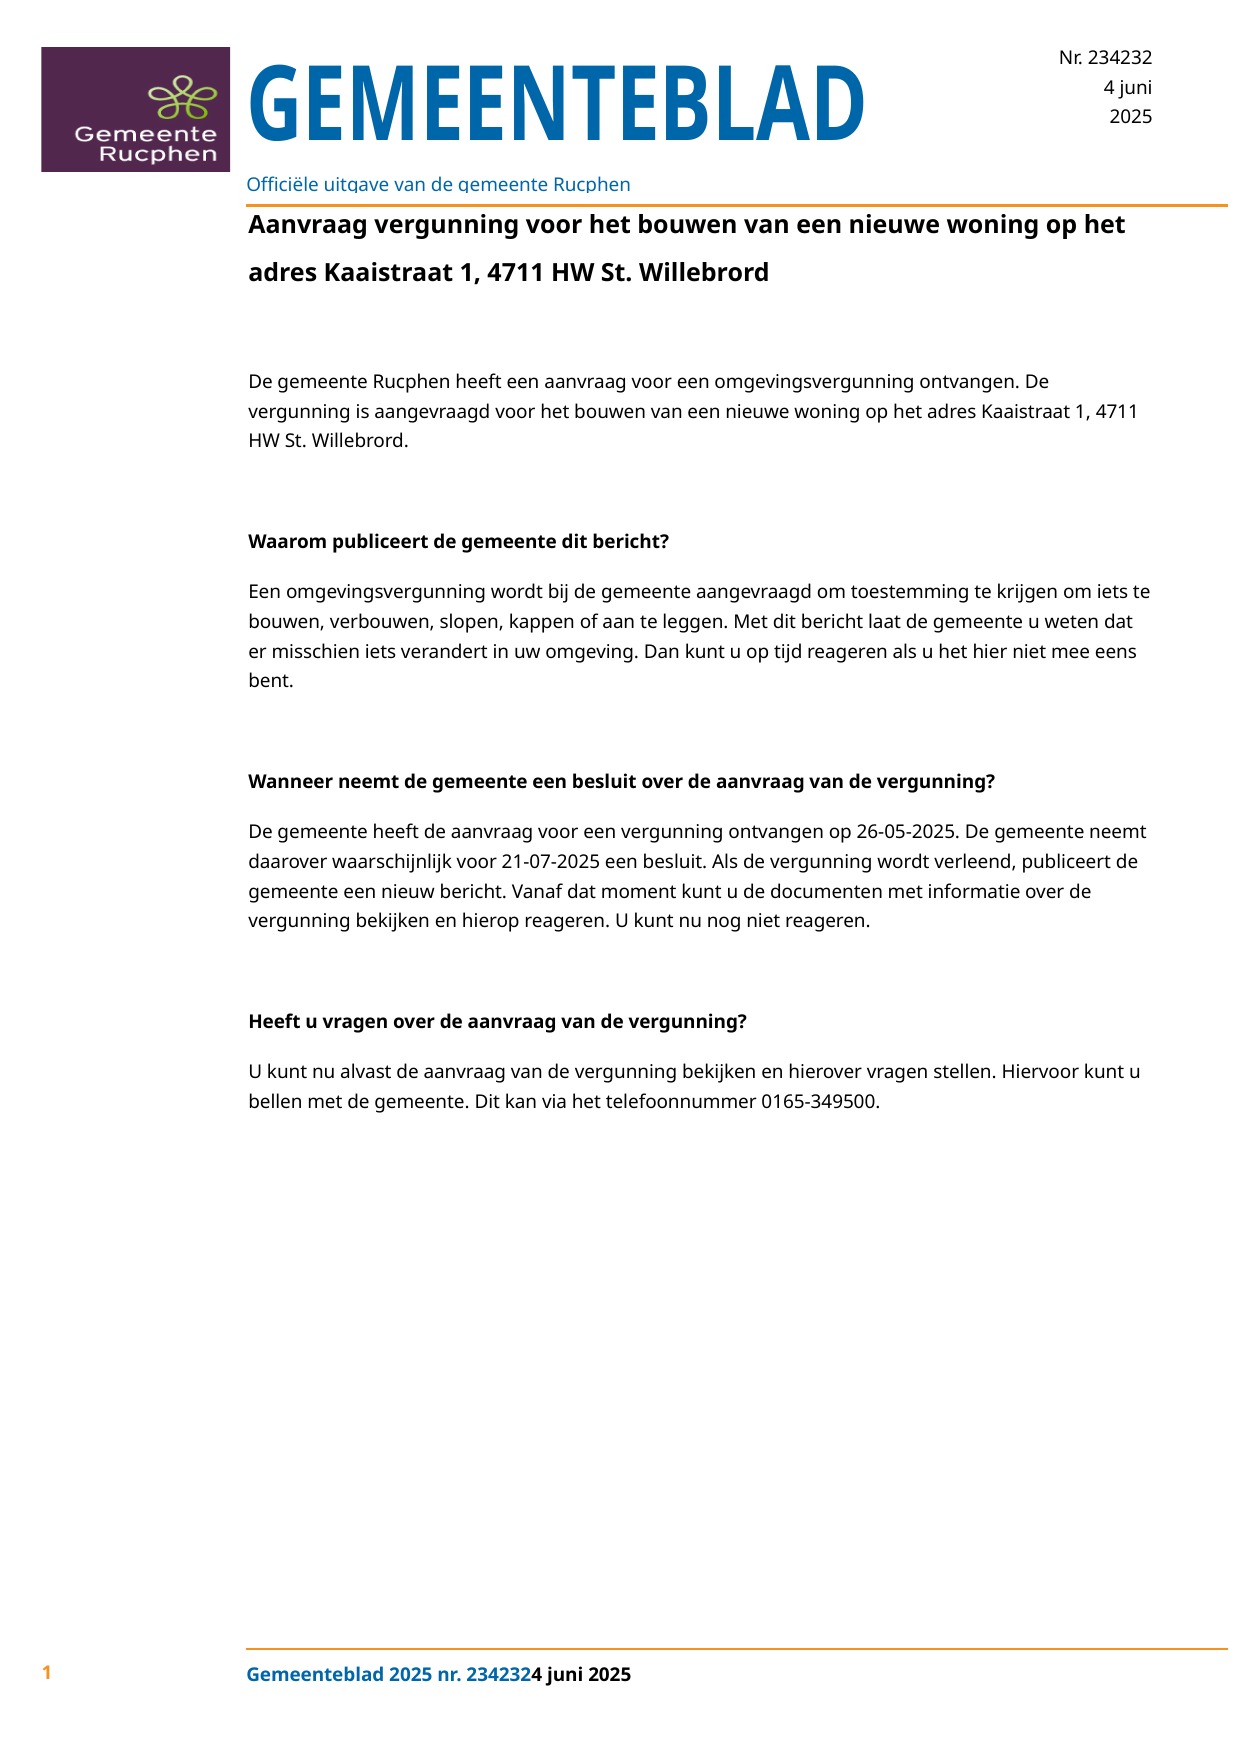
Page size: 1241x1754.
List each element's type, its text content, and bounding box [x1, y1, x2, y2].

text Wanneer neemt de gemeente een besluit over de aanvraag van de vergunning? [248, 768, 1152, 794]
text Aanvraag vergunning voor het bouwen van een nieuwe woning op het adres Kaaistraat 1, 4711 HW St. Willebrord [248, 207, 1152, 288]
picture [41, 47, 231, 172]
text Heeft u vragen over de aanvraag van de vergunning? [248, 1008, 1152, 1034]
text Een omgevingsvergunning wordt bij de gemeente aangevraagd om toestemming te krijgen om iets te bouwen, verbouwen, slopen, kappen of aan te leggen. Met dit bericht laat de gemeente u weten dat er misschien iets verandert in uw omgeving. Dan kunt u op tijd reageren als u het hier niet mee eens bent. [248, 579, 1152, 693]
text U kunt nu alvast de aanvraag van de vergunning bekijken en hierover vragen stellen. Hiervoor kunt u bellen met de gemeente. Dit kan via het telefoonnummer 0165-349500. [248, 1059, 1152, 1114]
text De gemeente heeft de aanvraag voor een vergunning ontvangen op 26-05-2025. De gemeente neemt daarover waarschijnlijk voor 21-07-2025 een besluit. Als de vergunning wordt verleend, publiceert de gemeente een nieuw bericht. Vanaf dat moment kunt u de documenten met informatie over de vergunning bekijken en hierop reageren. U kunt nu nog niet reageren. [248, 819, 1152, 933]
text Waarom publiceert de gemeente dit bericht? [248, 528, 1152, 554]
text De gemeente Rucphen heeft een aanvraag voor een omgevingsvergunning ontvangen. De vergunning is aangevraagd voor het bouwen van een nieuwe woning op het adres Kaaistraat 1, 4711 HW St. Willebrord. [248, 368, 1152, 453]
